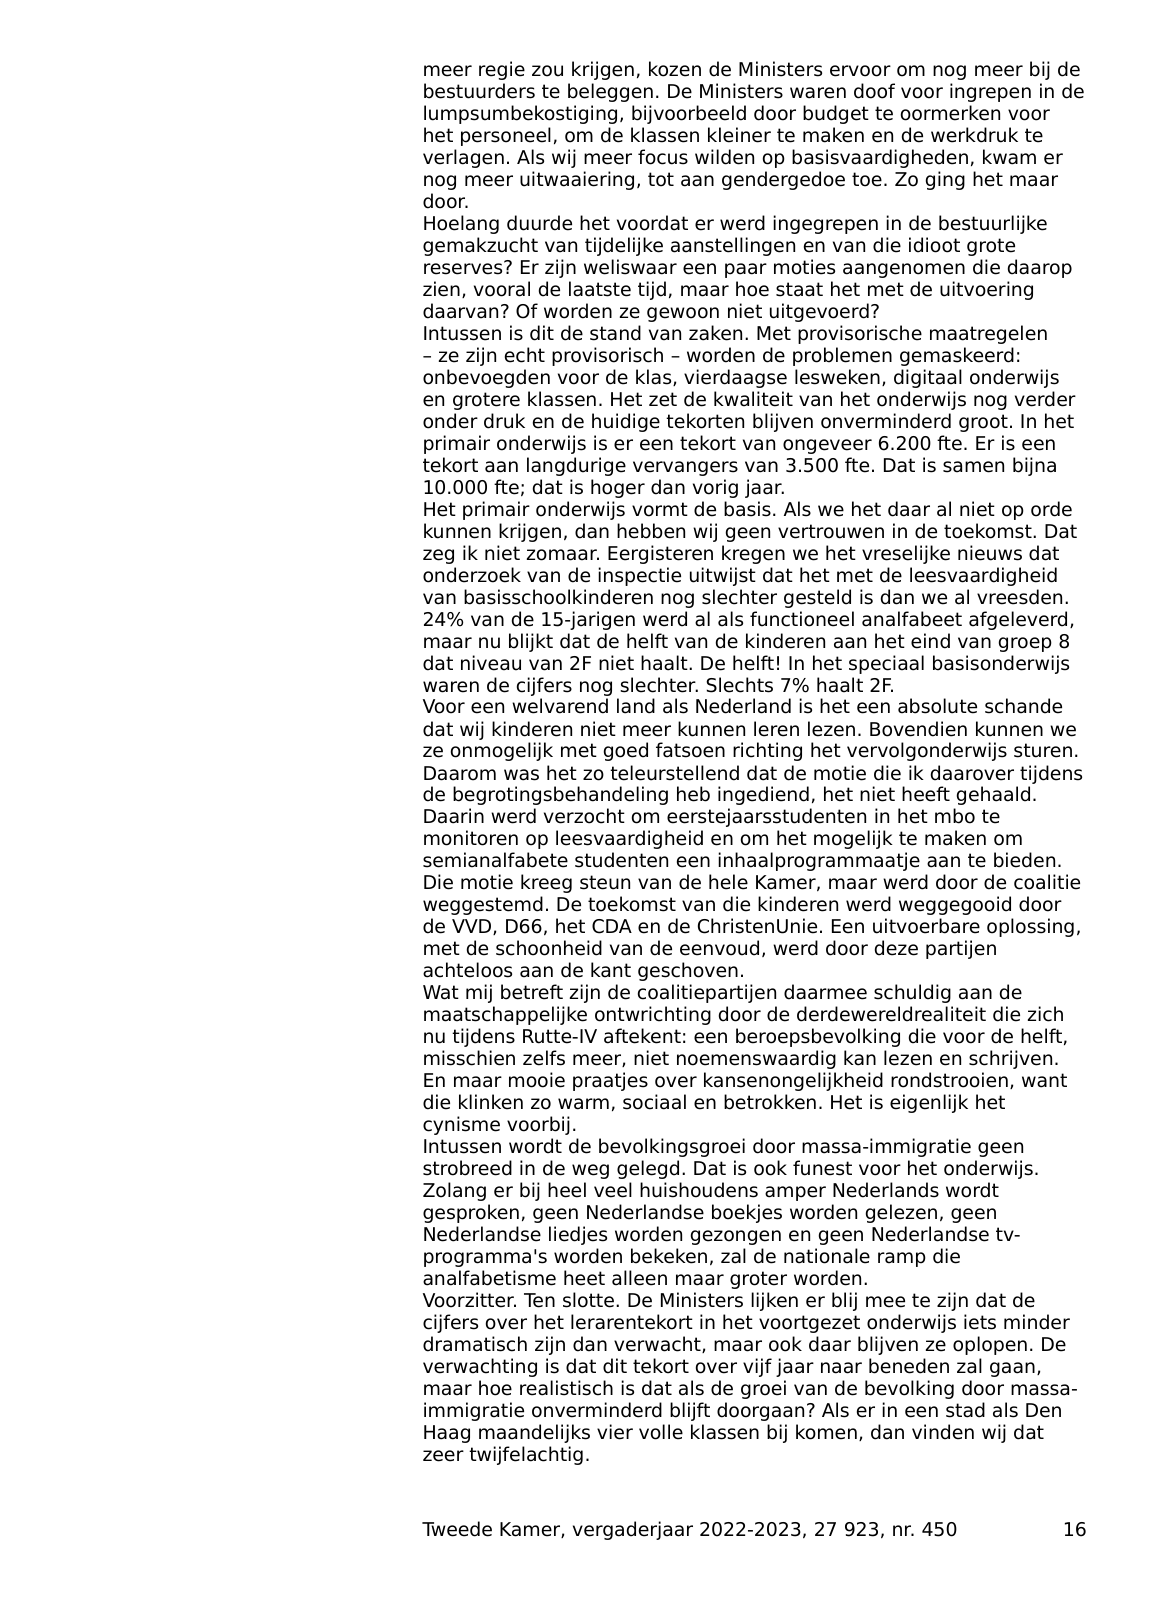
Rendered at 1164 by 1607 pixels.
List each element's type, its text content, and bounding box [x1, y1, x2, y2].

text Intussen wordt de bevolkingsgroei door massa-immigratie geen strobreed in de weg gelegd. Dat is ook funest voor het onderwijs. Zolang er bij heel veel huishoudens amper Nederlands wordt gesproken, geen Nederlandse boekjes worden gelezen, geen Nederlandse liedjes worden gezongen en geen Nederlandse tv-programma's worden bekeken, zal de nationale ramp die analfabetisme heet alleen maar groter worden. [422, 1136, 1087, 1290]
text meer regie zou krijgen, kozen de Ministers ervoor om nog meer bij de bestuurders te beleggen. De Ministers waren doof voor ingrepen in de lumpsumbekostiging, bijvoorbeeld door budget te oormerken voor het personeel, om de klassen kleiner te maken en de werkdruk te verlagen. Als wij meer focus wilden op basisvaardigheden, kwam er nog meer uitwaaiering, tot aan gendergedoe toe. Zo ging het maar door. [422, 59, 1087, 213]
text Voor een welvarend land als Nederland is het een absolute schande dat wij kinderen niet meer kunnen leren lezen. Bovendien kunnen we ze onmogelijk met goed fatsoen richting het vervolgonderwijs sturen. Daarom was het zo teleurstellend dat de motie die ik daarover tijdens de begrotingsbehandeling heb ingediend, het niet heeft gehaald. Daarin werd verzocht om eerstejaarsstudenten in het mbo te monitoren op leesvaardigheid en om het mogelijk te maken om semianalfabete studenten een inhaalprogrammaatje aan te bieden. Die motie kreeg steun van de hele Kamer, maar werd door de coalitie weggestemd. De toekomst van die kinderen werd weggegooid door de VVD, D66, het CDA en de ChristenUnie. Een uitvoerbare oplossing, met de schoonheid van de eenvoud, werd door deze partijen achteloos aan de kant geschoven. [422, 696, 1087, 982]
text Intussen is dit de stand van zaken. Met provisorische maatregelen – ze zijn echt provisorisch – worden de problemen gemaskeerd: onbevoegden voor de klas, vierdaagse lesweken, digitaal onderwijs en grotere klassen. Het zet de kwaliteit van het onderwijs nog verder onder druk en de huidige tekorten blijven onverminderd groot. In het primair onderwijs is er een tekort van ongeveer 6.200 fte. Er is een tekort aan langdurige vervangers van 3.500 fte. Dat is samen bijna 10.000 fte; dat is hoger dan vorig jaar. [422, 323, 1087, 499]
text Wat mij betreft zijn de coalitiepartijen daarmee schuldig aan de maatschappelijke ontwrichting door de derdewereldrealiteit die zich nu tijdens Rutte-IV aftekent: een beroepsbevolking die voor de helft, misschien zelfs meer, niet noemenswaardig kan lezen en schrijven. En maar mooie praatjes over kansenongelijkheid rondstrooien, want die klinken zo warm, sociaal en betrokken. Het is eigenlijk het cynisme voorbij. [422, 982, 1087, 1136]
text Het primair onderwijs vormt de basis. Als we het daar al niet op orde kunnen krijgen, dan hebben wij geen vertrouwen in de toekomst. Dat zeg ik niet zomaar. Eergisteren kregen we het vreselijke nieuws dat onderzoek van de inspectie uitwijst dat het met de leesvaardigheid van basisschoolkinderen nog slechter gesteld is dan we al vreesden. 24% van de 15-jarigen werd al als functioneel analfabeet afgeleverd, maar nu blijkt dat de helft van de kinderen aan het eind van groep 8 dat niveau van 2F niet haalt. De helft! In het speciaal basisonderwijs waren de cijfers nog slechter. Slechts 7% haalt 2F. [422, 499, 1087, 696]
text Hoelang duurde het voordat er werd ingegrepen in de bestuurlijke gemakzucht van tijdelijke aanstellingen en van die idioot grote reserves? Er zijn weliswaar een paar moties aangenomen die daarop zien, vooral de laatste tijd, maar hoe staat het met de uitvoering daarvan? Of worden ze gewoon niet uitgevoerd? [422, 213, 1087, 323]
text Voorzitter. Ten slotte. De Ministers lijken er blij mee te zijn dat de cijfers over het lerarentekort in het voortgezet onderwijs iets minder dramatisch zijn dan verwacht, maar ook daar blijven ze oplopen. De verwachting is dat dit tekort over vijf jaar naar beneden zal gaan, maar hoe realistisch is dat als de groei van de bevolking door massa-immigratie onverminderd blijft doorgaan? Als er in een stad als Den Haag maandelijks vier volle klassen bij komen, dan vinden wij dat zeer twijfelachtig. [422, 1290, 1087, 1466]
